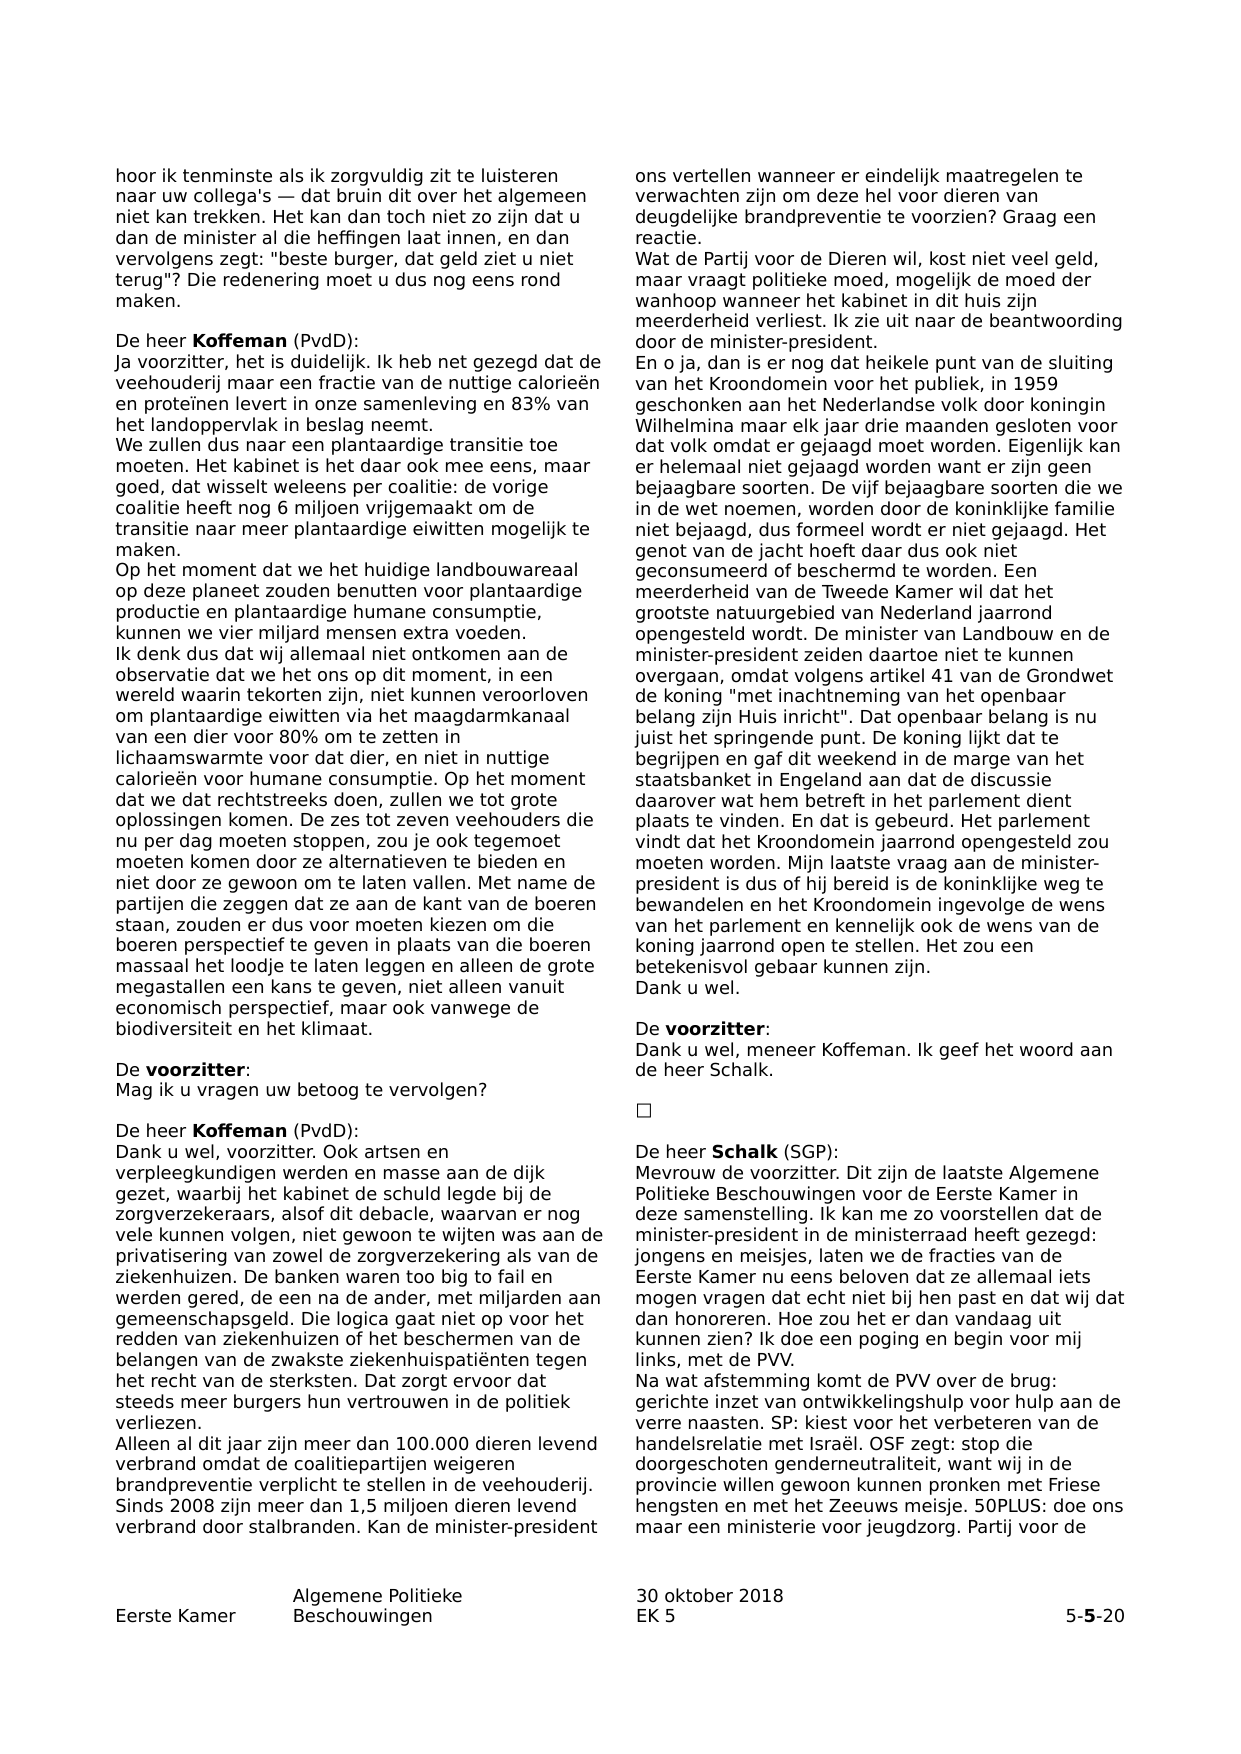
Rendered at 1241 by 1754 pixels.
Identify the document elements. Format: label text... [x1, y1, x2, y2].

text Dank u wel. [635, 978, 1125, 999]
text Op het moment dat we het huidige landbouwareaal op deze planeet zouden benutten voor plantaardige productie en plantaardige humane consumptie, kunnen we vier miljard mensen extra voeden. [115, 560, 605, 643]
text Dank u wel, voorzitter. Ook artsen en verpleegkundigen werden en masse aan de dijk gezet, waarbij het kabinet de schuld legde bij de zorgverzekeraars, alsof dit debacle, waarvan er nog vele kunnen volgen, niet gewoon te wijten was aan de privatisering van zowel de zorgverzekering als van de ziekenhuizen. De banken waren too big to fail en werden gered, de een na de ander, met miljarden aan gemeenschapsgeld. Die logica gaat niet op voor het redden van ziekenhuizen of het beschermen van de belangen van de zwakste ziekenhuispatiënten tegen het recht van de sterksten. Dat zorgt ervoor dat steeds meer burgers hun vertrouwen in de politiek verliezen. [115, 1142, 605, 1433]
text Wat de Partij voor de Dieren wil, kost niet veel geld, maar vraagt politieke moed, mogelijk de moed der wanhoop wanneer het kabinet in dit huis zijn meerderheid verliest. Ik zie uit naar de beantwoording door de minister-president. [635, 249, 1125, 353]
text Mag ik u vragen uw betoog te vervolgen? [115, 1080, 605, 1101]
text Mevrouw de voorzitter. Dit zijn de laatste Algemene Politieke Beschouwingen voor de Eerste Kamer in deze samenstelling. Ik kan me zo voorstellen dat de minister-president in de ministerraad heeft gezegd: jongens en meisjes, laten we de fracties van de Eerste Kamer nu eens beloven dat ze allemaal iets mogen vragen dat echt niet bij hen past en dat wij dat dan honoreren. Hoe zou het er dan vandaag uit kunnen zien? Ik doe een poging en begin voor mij links, met de PVV. [635, 1162, 1125, 1371]
text ⬜ [635, 1101, 1125, 1122]
text De heer Koffeman (PvdD): [115, 1121, 605, 1142]
text Ik denk dus dat wij allemaal niet ontkomen aan de observatie dat we het ons op dit moment, in een wereld waarin tekorten zijn, niet kunnen veroorloven om plantaardige eiwitten via het maagdarmkanaal van een dier voor 80% om te zetten in lichaamswarmte voor dat dier, en niet in nuttige calorieën voor humane consumptie. Op het moment dat we dat rechtstreeks doen, zullen we tot grote oplossingen komen. De zes tot zeven veehouders die nu per dag moeten stoppen, zou je ook tegemoet moeten komen door ze alternatieven te bieden en niet door ze gewoon om te laten vallen. Met name de partijen die zeggen dat ze aan de kant van de boeren staan, zouden er dus voor moeten kiezen om die boeren perspectief te geven in plaats van die boeren massaal het loodje te laten leggen en alleen de grote megastallen een kans te geven, niet alleen vanuit economisch perspectief, maar ook vanwege de biodiversiteit en het klimaat. [115, 643, 605, 1039]
text Ja voorzitter, het is duidelijk. Ik heb net gezegd dat de veehouderij maar een fractie van de nuttige calorieën en proteïnen levert in onze samenleving en 83% van het landoppervlak in beslag neemt. [115, 352, 605, 435]
text Dank u wel, meneer Koffeman. Ik geef het woord aan de heer Schalk. [635, 1039, 1125, 1081]
text De voorzitter: [115, 1059, 605, 1080]
text hoor ik tenminste als ik zorgvuldig zit te luisteren naar uw collega's — dat bruin dit over het algemeen niet kan trekken. Het kan dan toch niet zo zijn dat u dan de minister al die heffingen laat innen, en dan vervolgens zegt: "beste burger, dat geld ziet u niet terug"? Die redenering moet u dus nog eens rond maken. [115, 165, 605, 311]
text En o ja, dan is er nog dat heikele punt van de sluiting van het Kroondomein voor het publiek, in 1959 geschonken aan het Nederlandse volk door koningin Wilhelmina maar elk jaar drie maanden gesloten voor dat volk omdat er gejaagd moet worden. Eigenlijk kan er helemaal niet gejaagd worden want er zijn geen bejaagbare soorten. De vijf bejaagbare soorten die we in de wet noemen, worden door de koninklijke familie niet bejaagd, dus formeel wordt er niet gejaagd. Het genot van de jacht hoeft daar dus ook niet geconsumeerd of beschermd te worden. Een meerderheid van de Tweede Kamer wil dat het grootste natuurgebied van Nederland jaarrond opengesteld wordt. De minister van Landbouw en de minister-president zeiden daartoe niet te kunnen overgaan, omdat volgens artikel 41 van de Grondwet de koning "met inachtneming van het openbaar belang zijn Huis inricht". Dat openbaar belang is nu juist het springende punt. De koning lijkt dat te begrijpen en gaf dit weekend in de marge van het staatsbanket in Engeland aan dat de discussie daarover wat hem betreft in het parlement dient plaats te vinden. En dat is gebeurd. Het parlement vindt dat het Kroondomein jaarrond opengesteld zou moeten worden. Mijn laatste vraag aan de minister-president is dus of hij bereid is de koninklijke weg te bewandelen en het Kroondomein ingevolge de wens van het parlement en kennelijk ook de wens van de koning jaarrond open te stellen. Het zou een betekenisvol gebaar kunnen zijn. [635, 353, 1125, 978]
text De voorzitter: [635, 1019, 1125, 1039]
text Na wat afstemming komt de PVV over de brug: gerichte inzet van ontwikkelingshulp voor hulp aan de verre naasten. SP: kiest voor het verbeteren van de handelsrelatie met Israël. OSF zegt: stop die doorgeschoten genderneutraliteit, want wij in de provincie willen gewoon kunnen pronken met Friese hengsten en met het Zeeuws meisje. 50PLUS: doe ons maar een ministerie voor jeugdzorg. Partij voor de [635, 1371, 1125, 1537]
text Alleen al dit jaar zijn meer dan 100.000 dieren levend verbrand omdat de coalitiepartijen weigeren brandpreventie verplicht te stellen in de veehouderij. Sinds 2008 zijn meer dan 1,5 miljoen dieren levend verbrand door stalbranden. Kan de minister-president [115, 1433, 605, 1537]
text We zullen dus naar een plantaardige transitie toe moeten. Het kabinet is het daar ook mee eens, maar goed, dat wisselt weleens per coalitie: de vorige coalitie heeft nog 6 miljoen vrijgemaakt om de transitie naar meer plantaardige eiwitten mogelijk te maken. [115, 435, 605, 560]
text ons vertellen wanneer er eindelijk maatregelen te verwachten zijn om deze hel voor dieren van deugdelijke brandpreventie te voorzien? Graag een reactie. [635, 165, 1125, 249]
text De heer Koffeman (PvdD): [115, 331, 605, 352]
text De heer Schalk (SGP): [635, 1142, 1125, 1162]
